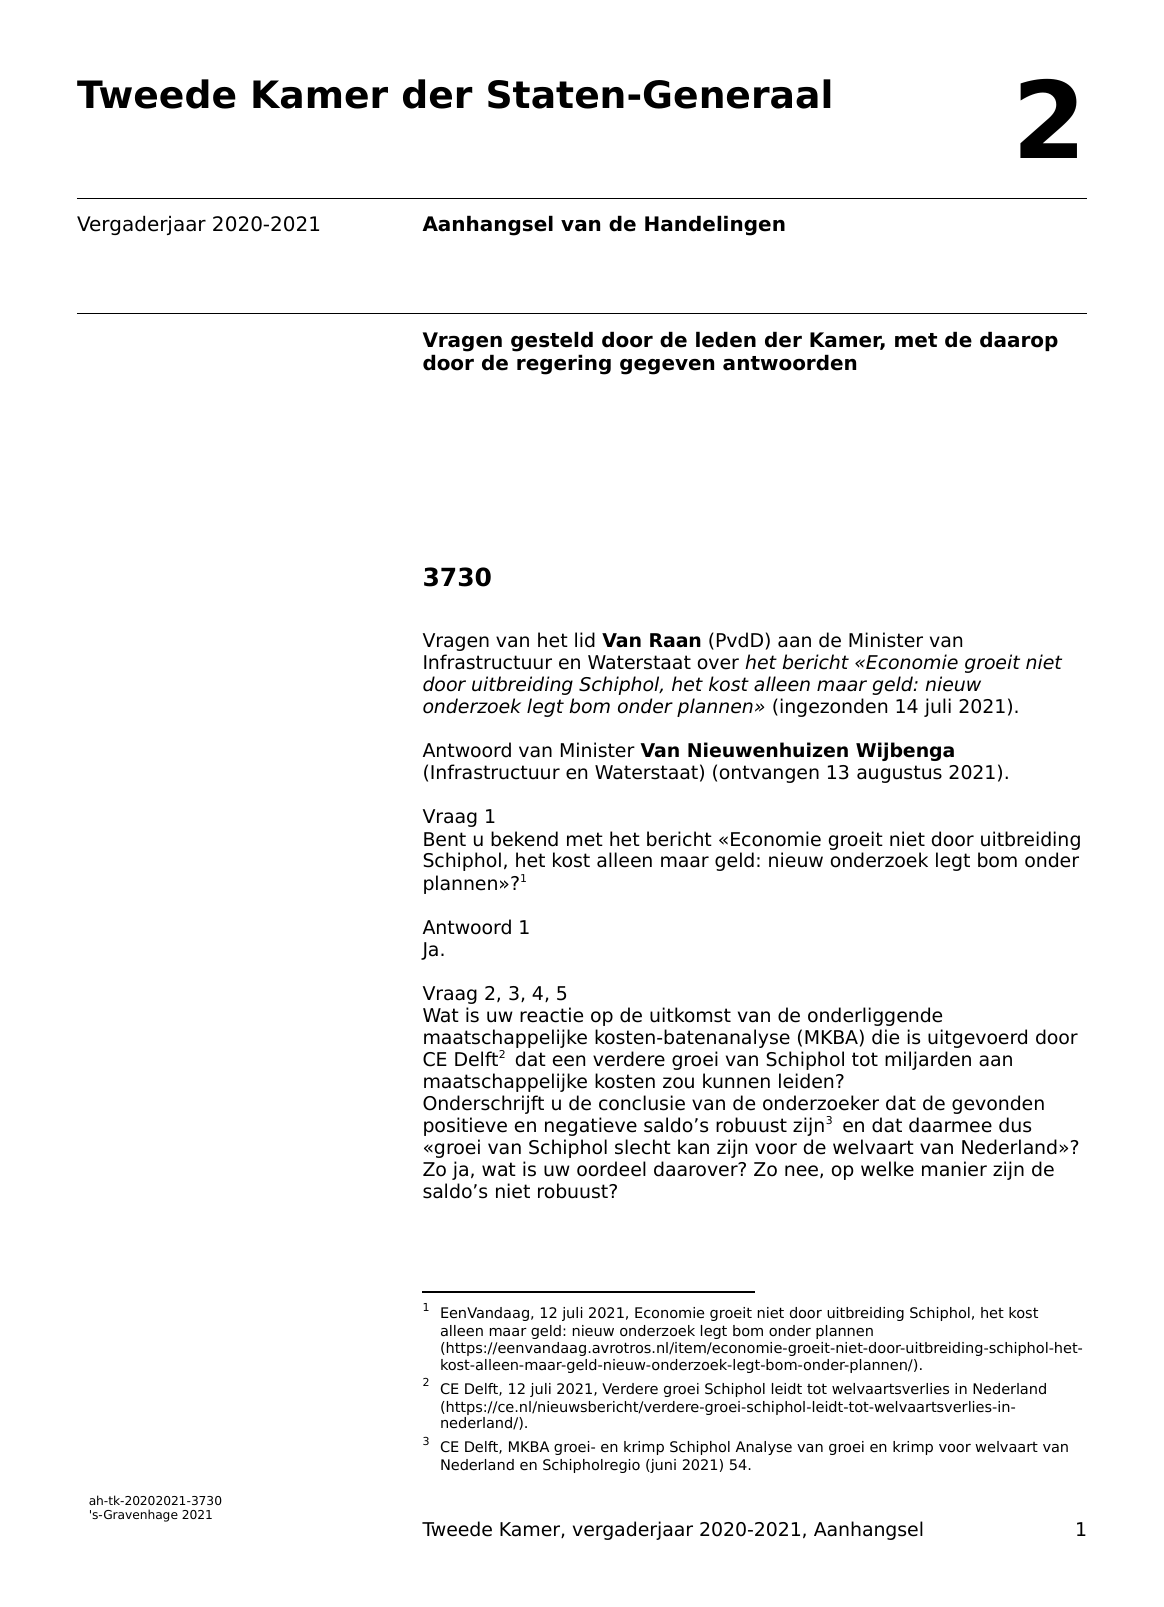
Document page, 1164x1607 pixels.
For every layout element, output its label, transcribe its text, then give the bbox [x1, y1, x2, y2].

text Wat is uw reactie op de uitkomst van de onderliggende maatschappelijke kosten-batenanalyse (MKBA) die is uitgevoerd door CE Delft dat een verdere groei van Schiphol tot miljarden aan maatschappelijke kosten zou kunnen leiden? [422, 1005, 1087, 1093]
text Vragen van het lid Van Raan (PvdD) aan de Minister van Infrastructuur en Waterstaat over het bericht «Economie groeit niet door uitbreiding Schiphol, het kost alleen maar geld: nieuw onderzoek legt bom onder plannen» (ingezonden 14 juli 2021). [422, 630, 1087, 718]
text Antwoord van Minister Van Nieuwenhuizen Wijbenga (Infrastructuur en Waterstaat) (ontvangen 13 augustus 2021). [422, 740, 1087, 784]
text Bent u bekend met het bericht «Economie groeit niet door uitbreiding Schiphol, het kost alleen maar geld: nieuw onderzoek legt bom onder plannen»? [422, 828, 1087, 894]
table_cell Aanhangsel van de Handelingen [422, 199, 1087, 313]
text CE Delft, 12 juli 2021, Verdere groei Schiphol leidt tot welvaartsverlies in Nederland (https://ce.nl/nieuwsbericht/verdere-groei-schiphol-leidt-tot-welvaartsverlies-in-nederland/). [422, 1377, 1087, 1432]
table_cell Vragen gesteld door de leden der Kamer, met de daarop door de regering gegeven antwoorden [422, 314, 1087, 375]
text EenVandaag, 12 juli 2021, Economie groeit niet door uitbreiding Schiphol, het kost alleen maar geld: nieuw onderzoek legt bom onder plannen (https://eenvandaag.avrotros.nl/item/economie-groeit-niet-door-uitbreiding-schiphol-het-kost-alleen-maar-geld-nieuw-onderzoek-legt-bom-onder-plannen/). [422, 1301, 1087, 1374]
table_cell Vergaderjaar 2020-2021 [77, 199, 422, 313]
text Vraag 1 [422, 806, 1087, 828]
text ah-tk-20202021-3730 [88, 1494, 323, 1508]
table_header Tweede Kamer der Staten-Generaal [77, 59, 886, 198]
text 's-Gravenhage 2021 [88, 1508, 323, 1522]
text Ja. [422, 938, 1087, 961]
text 3730 [422, 563, 1087, 592]
table_cell [77, 314, 422, 375]
text Vraag 2, 3, 4, 5 [422, 983, 1087, 1005]
text Antwoord 1 [422, 917, 1087, 938]
text Onderschrijft u de conclusie van de onderzoeker dat de gevonden positieve en negatieve saldo’s robuust zijn en dat daarmee dus «groei van Schiphol slecht kan zijn voor de welvaart van Nederland»? Zo ja, wat is uw oordeel daarover? Zo nee, op welke manier zijn de saldo’s niet robuust? [422, 1093, 1087, 1202]
text CE Delft, MKBA groei- en krimp Schiphol Analyse van groei en krimp voor welvaart van Nederland en Schipholregio (juni 2021) 54. [422, 1435, 1087, 1474]
table_header 2 [886, 59, 1087, 198]
